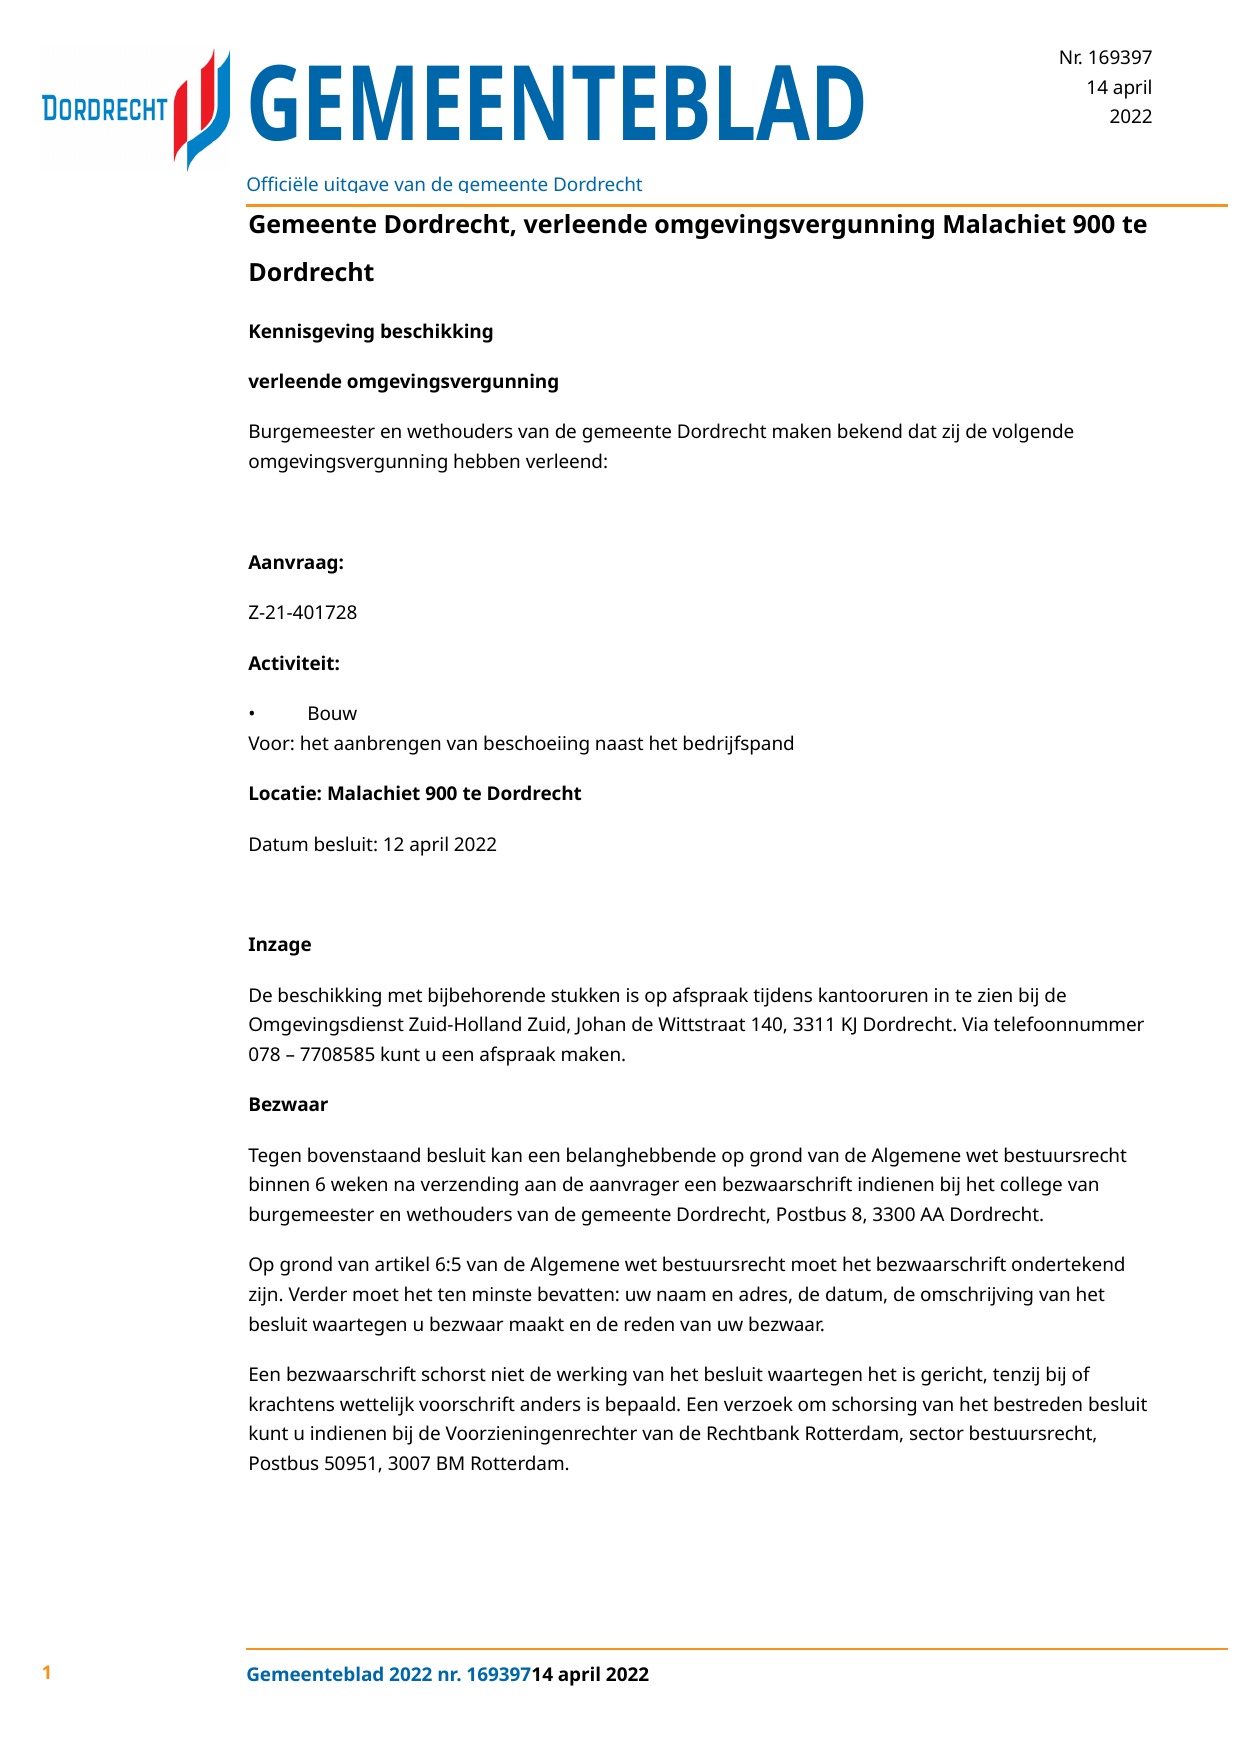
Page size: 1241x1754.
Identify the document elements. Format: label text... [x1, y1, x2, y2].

text Tegen bovenstaand besluit kan een belanghebbende op grond van de Algemene wet bestuursrecht binnen 6 weken na verzending aan de aanvrager een bezwaarschrift indienen bij het college van burgemeester en wethouders van de gemeente Dordrecht, Postbus 8, 3300 AA Dordrecht. [248, 1142, 1152, 1227]
text Locatie: Malachiet 900 te Dordrecht [248, 780, 1152, 806]
text Op grond van artikel 6:5 van de Algemene wet bestuursrecht moet het bezwaarschrift ondertekend zijn. Verder moet het ten minste bevatten: uw naam en adres, de datum, de omschrijving van het besluit waartegen u bezwaar maakt en de reden van uw bezwaar. [248, 1252, 1152, 1337]
text Voor: het aanbrengen van beschoeiing naast het bedrijfspand [248, 730, 1152, 756]
text Gemeente Dordrecht, verleende omgevingsvergunning Malachiet 900 te Dordrecht [248, 207, 1152, 288]
text Inzage [248, 932, 1152, 957]
text Datum besluit: 12 april 2022 [248, 831, 1152, 857]
list Bouw [248, 700, 1152, 726]
text De beschikking met bijbehorende stukken is op afspraak tijdens kantooruren in te zien bij de Omgevingsdienst Zuid-Holland Zuid, Johan de Wittstraat 140, 3311 KJ Dordrecht. Via telefoonnummer 078 – 7708585 kunt u een afspraak maken. [248, 982, 1152, 1067]
picture [41, 47, 231, 172]
text Activiteit: [248, 650, 1152, 676]
text Burgemeester en wethouders van de gemeente Dordrecht maken bekend dat zij de volgende omgevingsvergunning hebben verleend: [248, 419, 1152, 474]
text Kennisgeving beschikking [248, 318, 1152, 344]
text Aanvraag: [248, 549, 1152, 575]
text verleende omgevingsvergunning [248, 368, 1152, 394]
text Bezwaar [248, 1092, 1152, 1117]
text Een bezwaarschrift schorst niet de werking van het besluit waartegen het is gericht, tenzij bij of krachtens wettelijk voorschrift anders is bepaald. Een verzoek om schorsing van het bestreden besluit kunt u indienen bij de Voorzieningenrechter van de Rechtbank Rotterdam, sector bestuursrecht, Postbus 50951, 3007 BM Rotterdam. [248, 1361, 1152, 1476]
text Z-21-401728 [248, 599, 1152, 625]
